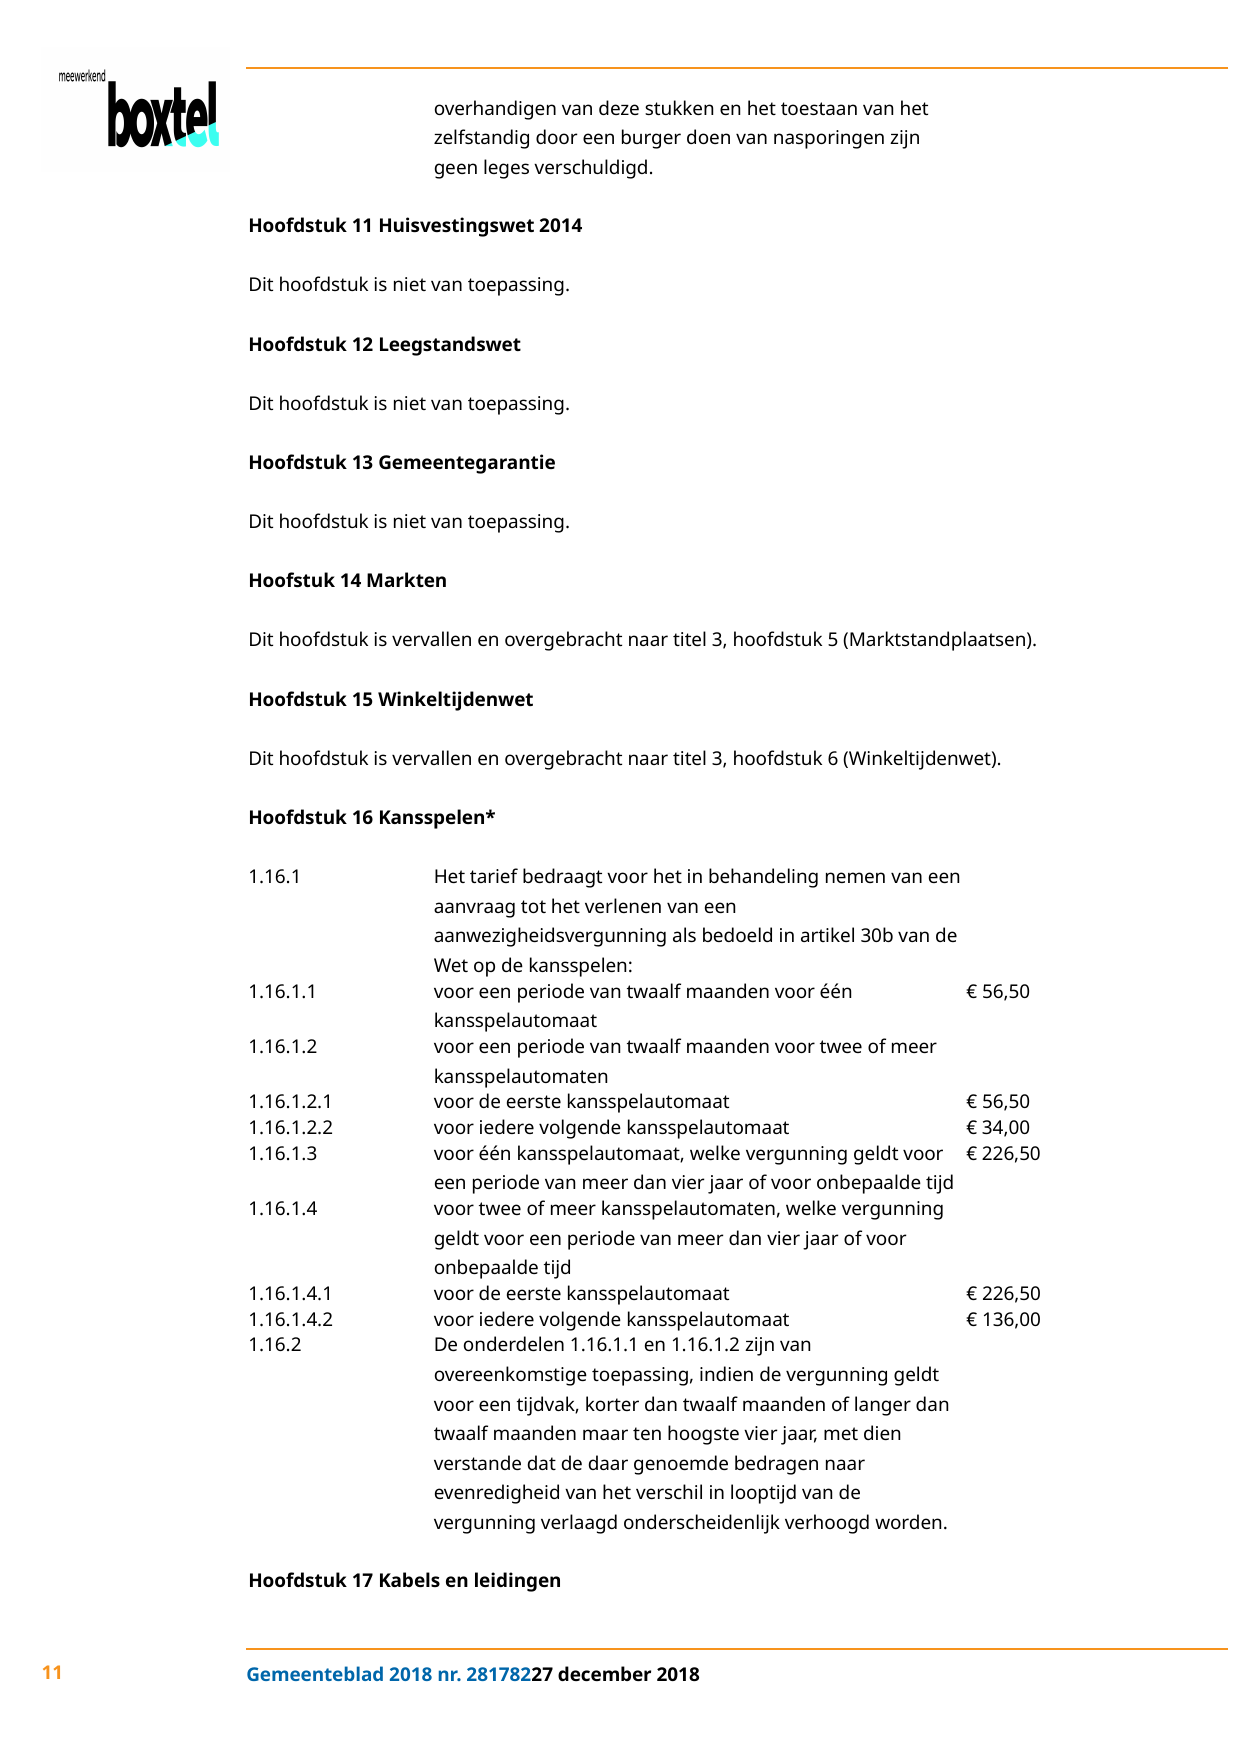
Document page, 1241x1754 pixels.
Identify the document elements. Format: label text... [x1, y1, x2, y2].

text Dit hoofdstuk is niet van toepassing. [248, 272, 1152, 297]
table_cell € 56,50 [966, 978, 1152, 1033]
table_cell overhandigen van deze stukken en het toestaan van het zelfstandig door een burger doen van nasporingen zijn geen leges verschuldigd. [434, 95, 966, 180]
text Dit hoofdstuk is vervallen en overgebracht naar titel 3, hoofdstuk 5 (Marktstandplaatsen). [248, 627, 1152, 652]
table_cell [966, 1195, 1152, 1280]
table_cell € 226,50 [966, 1280, 1152, 1306]
table_cell € 136,00 [966, 1306, 1152, 1332]
table_cell voor iedere volgende kansspelautomaat [434, 1306, 966, 1332]
text Hoofdstuk 15 Winkeltijdenwet [248, 686, 1152, 712]
table_cell 1.16.1.2 [248, 1033, 433, 1088]
text Dit hoofdstuk is vervallen en overgebracht naar titel 3, hoofdstuk 6 (Winkeltijdenwet). [248, 745, 1152, 771]
table_cell € 56,50 [966, 1089, 1152, 1114]
table_cell voor een periode van twaalf maanden voor één kansspelautomaat [434, 978, 966, 1033]
table_cell voor één kansspelautomaat, welke vergunning geldt voor een periode van meer dan vier jaar of voor onbepaalde tijd [434, 1140, 966, 1195]
table_cell 1.16.1.2.1 [248, 1089, 433, 1114]
table_cell 1.16.1.4.1 [248, 1280, 433, 1306]
text Hoofdstuk 12 Leegstandswet [248, 331, 1152, 357]
table_cell 1.16.1.4.2 [248, 1306, 433, 1332]
text Hoofdstuk 11 Huisvestingswet 2014 [248, 212, 1152, 238]
table_cell 1.16.1.2.2 [248, 1114, 433, 1140]
table_cell voor twee of meer kansspelautomaten, welke vergunning geldt voor een periode van meer dan vier jaar of voor onbepaalde tijd [434, 1195, 966, 1280]
table_cell € 226,50 [966, 1140, 1152, 1195]
text Hoofstuk 14 Markten [248, 567, 1152, 593]
table_header Het tarief bedraagt voor het in behandeling nemen van een aanvraag tot het verlenen van een aanwezigheidsvergunning als bedoeld in artikel 30b van de Wet op de kansspelen: [434, 864, 966, 978]
text Dit hoofdstuk is niet van toepassing. [248, 508, 1152, 534]
table_header 1.16.1 [248, 864, 433, 978]
text Dit hoofdstuk is niet van toepassing. [248, 390, 1152, 416]
table_cell voor de eerste kansspelautomaat [434, 1089, 966, 1114]
table_cell voor de eerste kansspelautomaat [434, 1280, 966, 1306]
table_cell [966, 1332, 1152, 1535]
picture [41, 47, 231, 172]
table_cell voor iedere volgende kansspelautomaat [434, 1114, 966, 1140]
text Hoofdstuk 16 Kansspelen* [248, 804, 1152, 830]
table_header [966, 864, 1152, 978]
table_cell [966, 95, 1152, 180]
table_cell 1.16.2 [248, 1332, 433, 1535]
table_cell 1.16.1.4 [248, 1195, 433, 1280]
table_cell voor een periode van twaalf maanden voor twee of meer kansspelautomaten [434, 1033, 966, 1088]
table_cell € 34,00 [966, 1114, 1152, 1140]
table_cell 1.16.1.3 [248, 1140, 433, 1195]
table_cell 1.16.1.1 [248, 978, 433, 1033]
table_cell De onderdelen 1.16.1.1 en 1.16.1.2 zijn van overeenkomstige toepassing, indien de vergunning geldt voor een tijdvak, korter dan twaalf maanden of langer dan twaalf maanden maar ten hoogste vier jaar, met dien verstande dat de daar genoemde bedragen naar evenredigheid van het verschil in looptijd van de vergunning verlaagd onderscheidenlijk verhoogd worden. [434, 1332, 966, 1535]
text Hoofdstuk 13 Gemeentegarantie [248, 449, 1152, 475]
table_cell [248, 95, 433, 180]
text Hoofdstuk 17 Kabels en leidingen [248, 1568, 1152, 1593]
table_cell [966, 1033, 1152, 1088]
